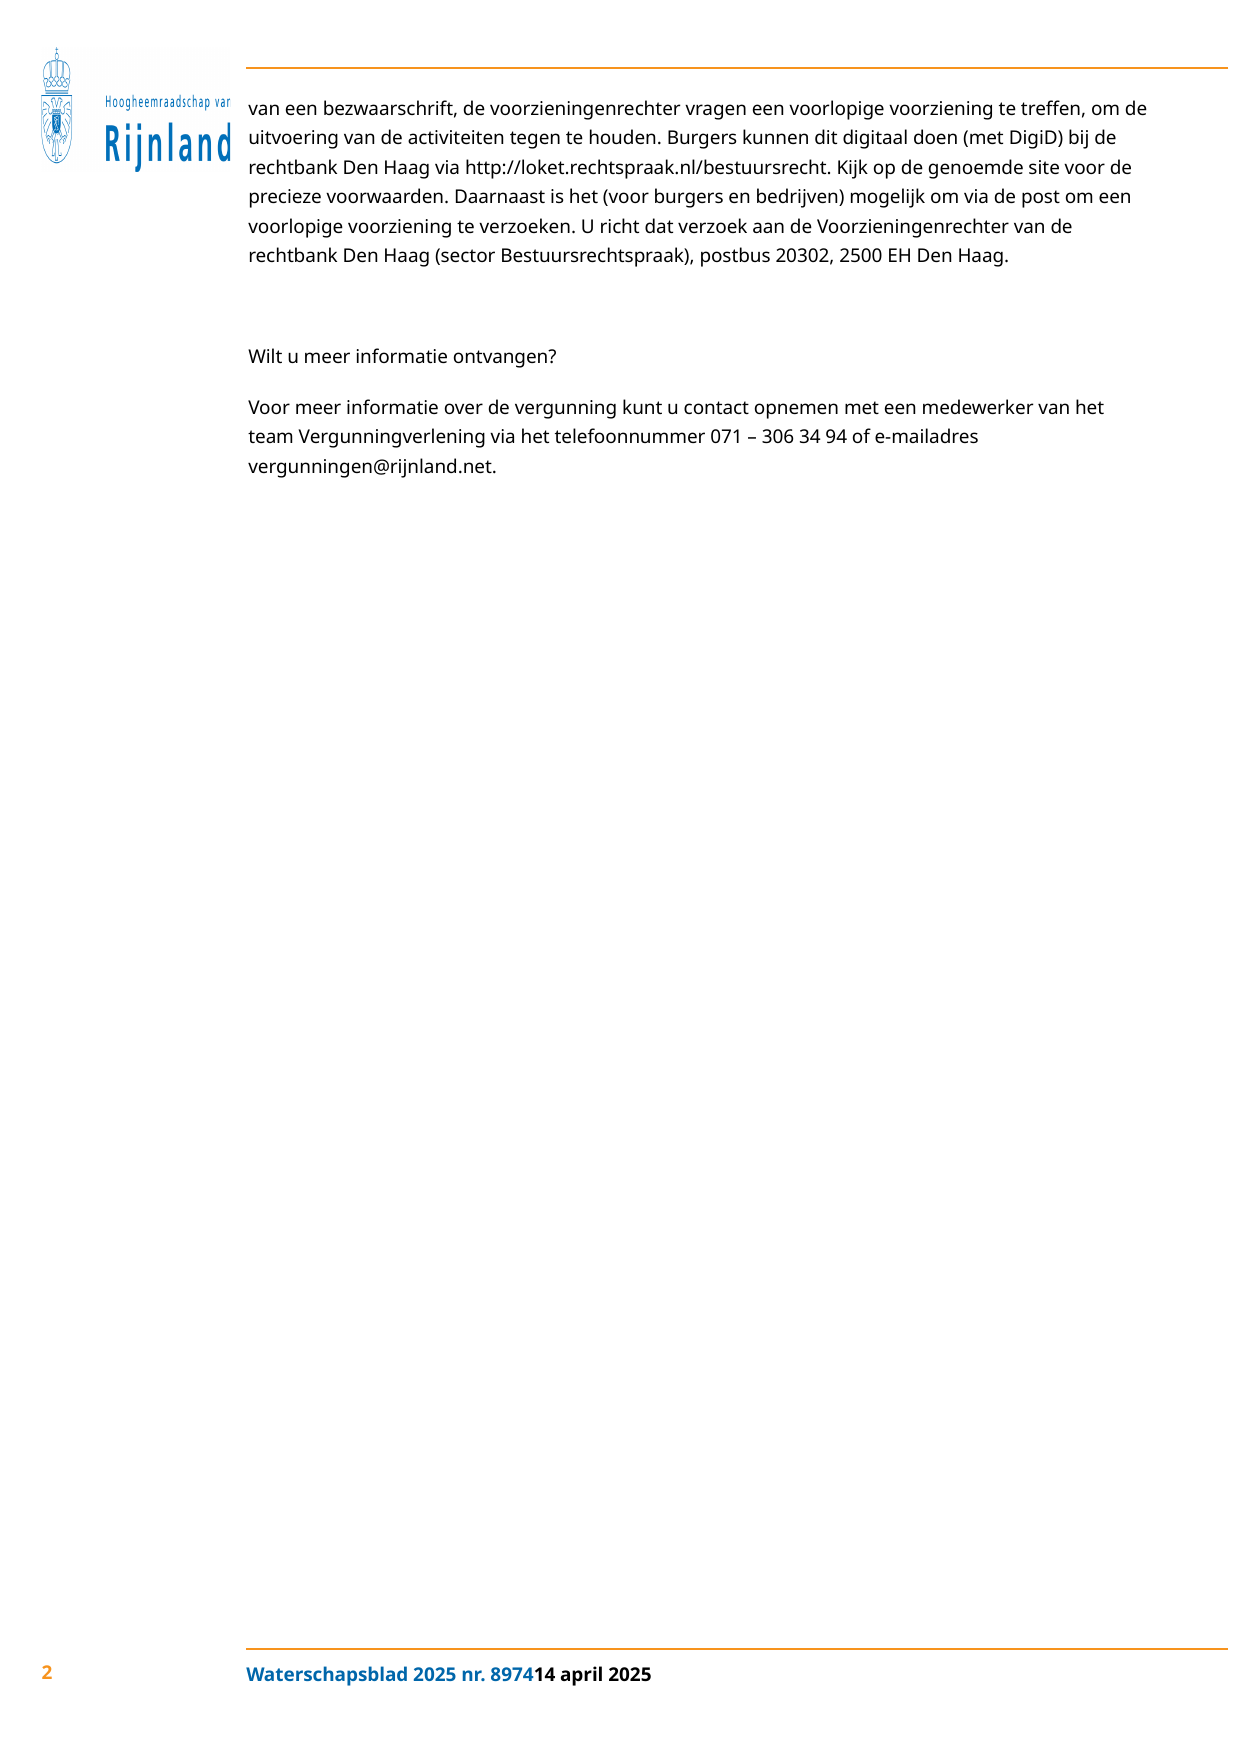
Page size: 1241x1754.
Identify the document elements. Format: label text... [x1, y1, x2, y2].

text van een bezwaarschrift, de voorzieningenrechter vragen een voorlopige voorziening te treffen, om de uitvoering van de activiteiten tegen te houden. Burgers kunnen dit digitaal doen (met DigiD) bij de rechtbank Den Haag via http://loket.rechtspraak.nl/bestuursrecht. Kijk op de genoemde site voor de precieze voorwaarden. Daarnaast is het (voor burgers en bedrijven) mogelijk om via de post om een voorlopige voorziening te verzoeken. U richt dat verzoek aan de Voorzieningenrechter van de rechtbank Den Haag (sector Bestuursrechtspraak), postbus 20302, 2500 EH Den Haag. [248, 95, 1152, 268]
picture [41, 47, 231, 172]
text Wilt u meer informatie ontvangen? [248, 343, 1152, 369]
text Voor meer informatie over de vergunning kunt u contact opnemen met een medewerker van het team Vergunningverlening via het telefoonnummer 071 – 306 34 94 of e-mailadres vergunningen@rijnland.net. [248, 394, 1152, 479]
